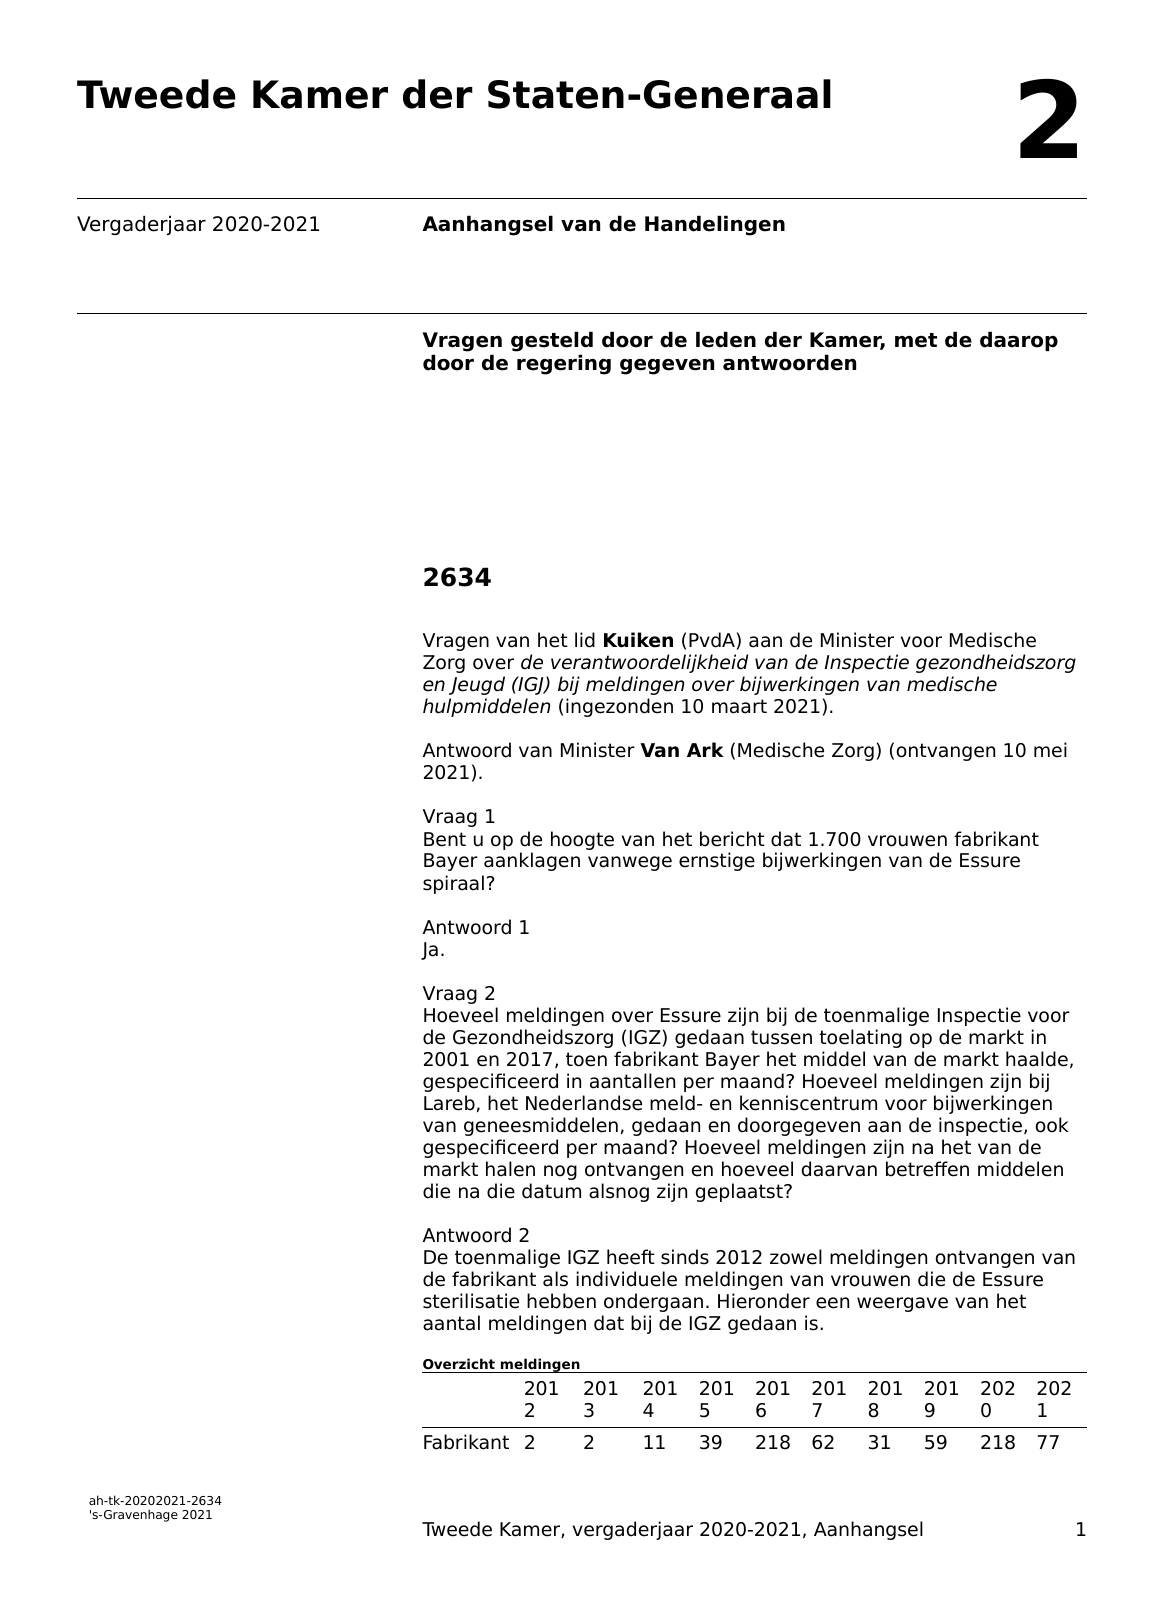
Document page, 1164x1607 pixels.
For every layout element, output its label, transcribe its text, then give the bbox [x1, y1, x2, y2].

text De toenmalige IGZ heeft sinds 2012 zowel meldingen ontvangen van de fabrikant als individuele meldingen van vrouwen die de Essure sterilisatie hebben ondergaan. Hieronder een weergave van het aantal meldingen dat bij de IGZ gedaan is. [422, 1247, 1087, 1334]
table_cell 2012 [518, 1373, 577, 1427]
table_cell [77, 314, 422, 375]
table_cell 218 [749, 1428, 805, 1454]
table_cell 2017 [805, 1373, 861, 1427]
text Vragen van het lid Kuiken (PvdA) aan de Minister voor Medische Zorg over de verantwoordelijkheid van de Inspectie gezondheidszorg en Jeugd (IGJ) bij meldingen over bijwerkingen van medische hulpmiddelen (ingezonden 10 maart 2021). [422, 630, 1087, 718]
table_cell 77 [1030, 1428, 1087, 1454]
text Antwoord van Minister Van Ark (Medische Zorg) (ontvangen 10 mei 2021). [422, 740, 1087, 784]
table_cell 218 [974, 1428, 1030, 1454]
table_header 2 [886, 59, 1087, 198]
table_cell 2019 [918, 1373, 974, 1427]
table_cell 2015 [693, 1373, 749, 1427]
table_cell [422, 1373, 518, 1427]
table_cell Aanhangsel van de Handelingen [422, 199, 1087, 313]
text Bent u op de hoogte van het bericht dat 1.700 vrouwen fabrikant Bayer aanklagen vanwege ernstige bijwerkingen van de Essure spiraal? [422, 828, 1087, 894]
table_cell 31 [861, 1428, 918, 1454]
table_cell Vragen gesteld door de leden der Kamer, met de daarop door de regering gegeven antwoorden [422, 314, 1087, 375]
table_cell 2013 [577, 1373, 636, 1427]
table_cell 39 [693, 1428, 749, 1454]
table_header Overzicht meldingen [422, 1356, 1087, 1372]
table_cell 59 [918, 1428, 974, 1454]
text Antwoord 1 [422, 917, 1087, 938]
text Hoeveel meldingen over Essure zijn bij de toenmalige Inspectie voor de Gezondheidszorg (IGZ) gedaan tussen toelating op de markt in 2001 en 2017, toen fabrikant Bayer het middel van de markt haalde, gespecificeerd in aantallen per maand? Hoeveel meldingen zijn bij Lareb, het Nederlandse meld- en kenniscentrum voor bijwerkingen van geneesmiddelen, gedaan en doorgegeven aan de inspectie, ook gespecificeerd per maand? Hoeveel meldingen zijn na het van de markt halen nog ontvangen en hoeveel daarvan betreffen middelen die na die datum alsnog zijn geplaatst? [422, 1005, 1087, 1202]
table_cell 2 [518, 1428, 577, 1454]
table_cell 2018 [861, 1373, 918, 1427]
text Antwoord 2 [422, 1225, 1087, 1247]
text Vraag 2 [422, 983, 1087, 1005]
table_cell Vergaderjaar 2020-2021 [77, 199, 422, 313]
text 2634 [422, 563, 1087, 592]
text ah-tk-20202021-2634 [88, 1494, 323, 1508]
table_cell 2020 [974, 1373, 1030, 1427]
table_cell 62 [805, 1428, 861, 1454]
table_cell 2021 [1030, 1373, 1087, 1427]
table_cell 2 [577, 1428, 636, 1454]
table_cell 2016 [749, 1373, 805, 1427]
table_cell 2014 [636, 1373, 693, 1427]
text Vraag 1 [422, 806, 1087, 828]
table_header Tweede Kamer der Staten-Generaal [77, 59, 886, 198]
text 's-Gravenhage 2021 [88, 1508, 323, 1522]
table_cell Fabrikant [422, 1428, 518, 1454]
table_cell 11 [636, 1428, 693, 1454]
text Ja. [422, 938, 1087, 961]
